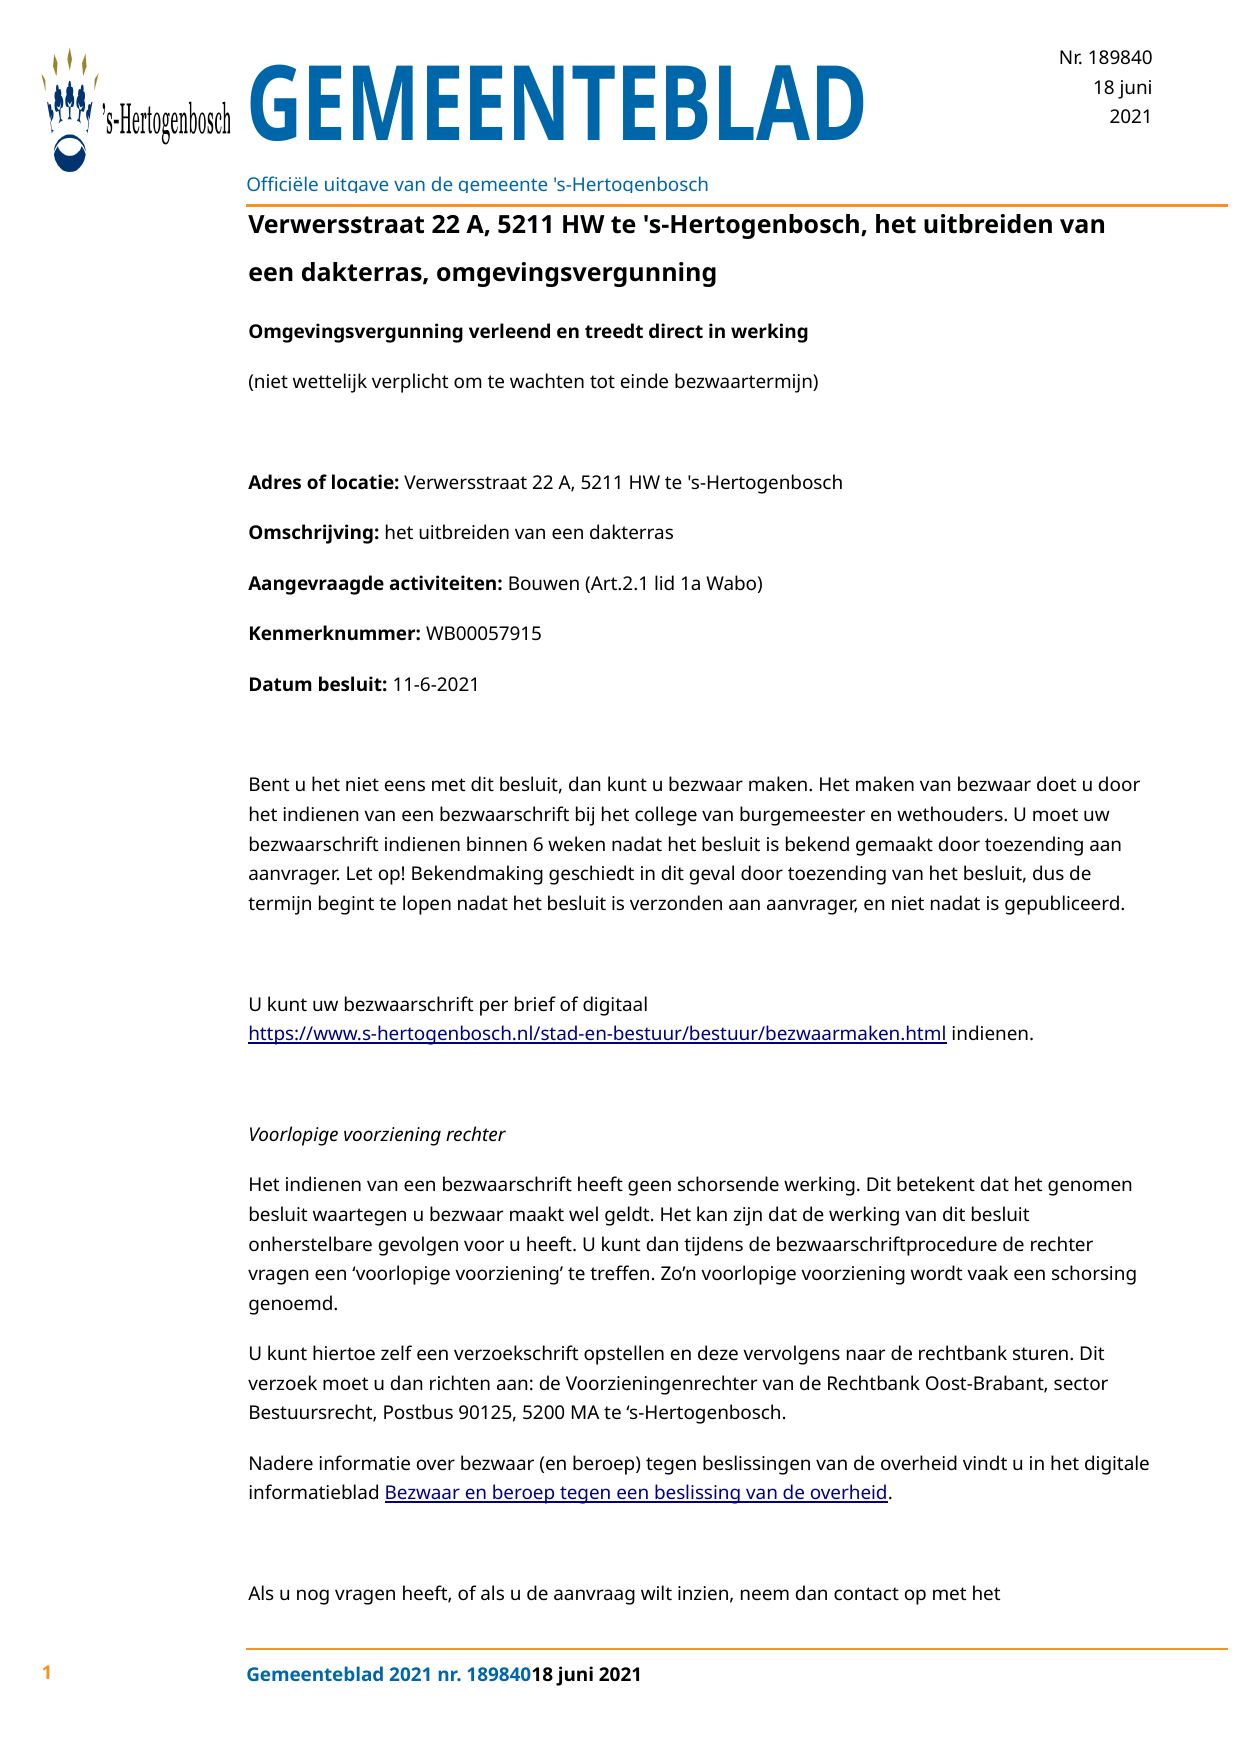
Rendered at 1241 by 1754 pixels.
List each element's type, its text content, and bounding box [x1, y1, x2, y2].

text Datum besluit: 11-6-2021 [248, 671, 1152, 697]
text Kenmerknummer: WB00057915 [248, 620, 1152, 646]
text Bent u het niet eens met dit besluit, dan kunt u bezwaar maken. Het maken van bezwaar doet u door het indienen van een bezwaarschrift bij het college van burgemeester en wethouders. U moet uw bezwaarschrift indienen binnen 6 weken nadat het besluit is bekend gemaakt door toezending aan aanvrager. Let op! Bekendmaking geschiedt in dit geval door toezending van het besluit, dus de termijn begint te lopen nadat het besluit is verzonden aan aanvrager, en niet nadat is gepubliceerd. [248, 772, 1152, 916]
text U kunt hiertoe zelf een verzoekschrift opstellen en deze vervolgens naar de rechtbank sturen. Dit verzoek moet u dan richten aan: de Voorzieningenrechter van de Rechtbank Oost-Brabant, sector Bestuursrecht, Postbus 90125, 5200 MA te ‘s-Hertogenbosch. [248, 1340, 1152, 1425]
text Voorlopige voorziening rechter [248, 1121, 1152, 1147]
text U kunt uw bezwaarschrift per brief of digitaal https://www.s-hertogenbosch.nl/stad-en-bestuur/bestuur/bezwaarmaken.html indienen. [248, 991, 1152, 1046]
picture [41, 47, 231, 172]
text Omgevingsvergunning verleend en treedt direct in werking [248, 318, 1152, 344]
text Als u nog vragen heeft, of als u de aanvraag wilt inzien, neem dan contact op met het [248, 1580, 1152, 1606]
text Omschrijving: het uitbreiden van een dakterras [248, 519, 1152, 545]
text (niet wettelijk verplicht om te wachten tot einde bezwaartermijn) [248, 368, 1152, 394]
text Aangevraagde activiteiten: Bouwen (Art.2.1 lid 1a Wabo) [248, 570, 1152, 596]
text Adres of locatie: Verwersstraat 22 A, 5211 HW te 's-Hertogenbosch [248, 469, 1152, 495]
text Het indienen van een bezwaarschrift heeft geen schorsende werking. Dit betekent dat het genomen besluit waartegen u bezwaar maakt wel geldt. Het kan zijn dat de werking van dit besluit onherstelbare gevolgen voor u heeft. U kunt dan tijdens de bezwaarschriftprocedure de rechter vragen een ‘voorlopige voorziening’ te treffen. Zo’n voorlopige voorziening wordt vaak een schorsing genoemd. [248, 1172, 1152, 1316]
text Nadere informatie over bezwaar (en beroep) tegen beslissingen van de overheid vindt u in het digitale informatieblad Bezwaar en beroep tegen een beslissing van de overheid. [248, 1450, 1152, 1505]
text Verwersstraat 22 A, 5211 HW te 's-Hertogenbosch, het uitbreiden van een dakterras, omgevingsvergunning [248, 207, 1152, 288]
